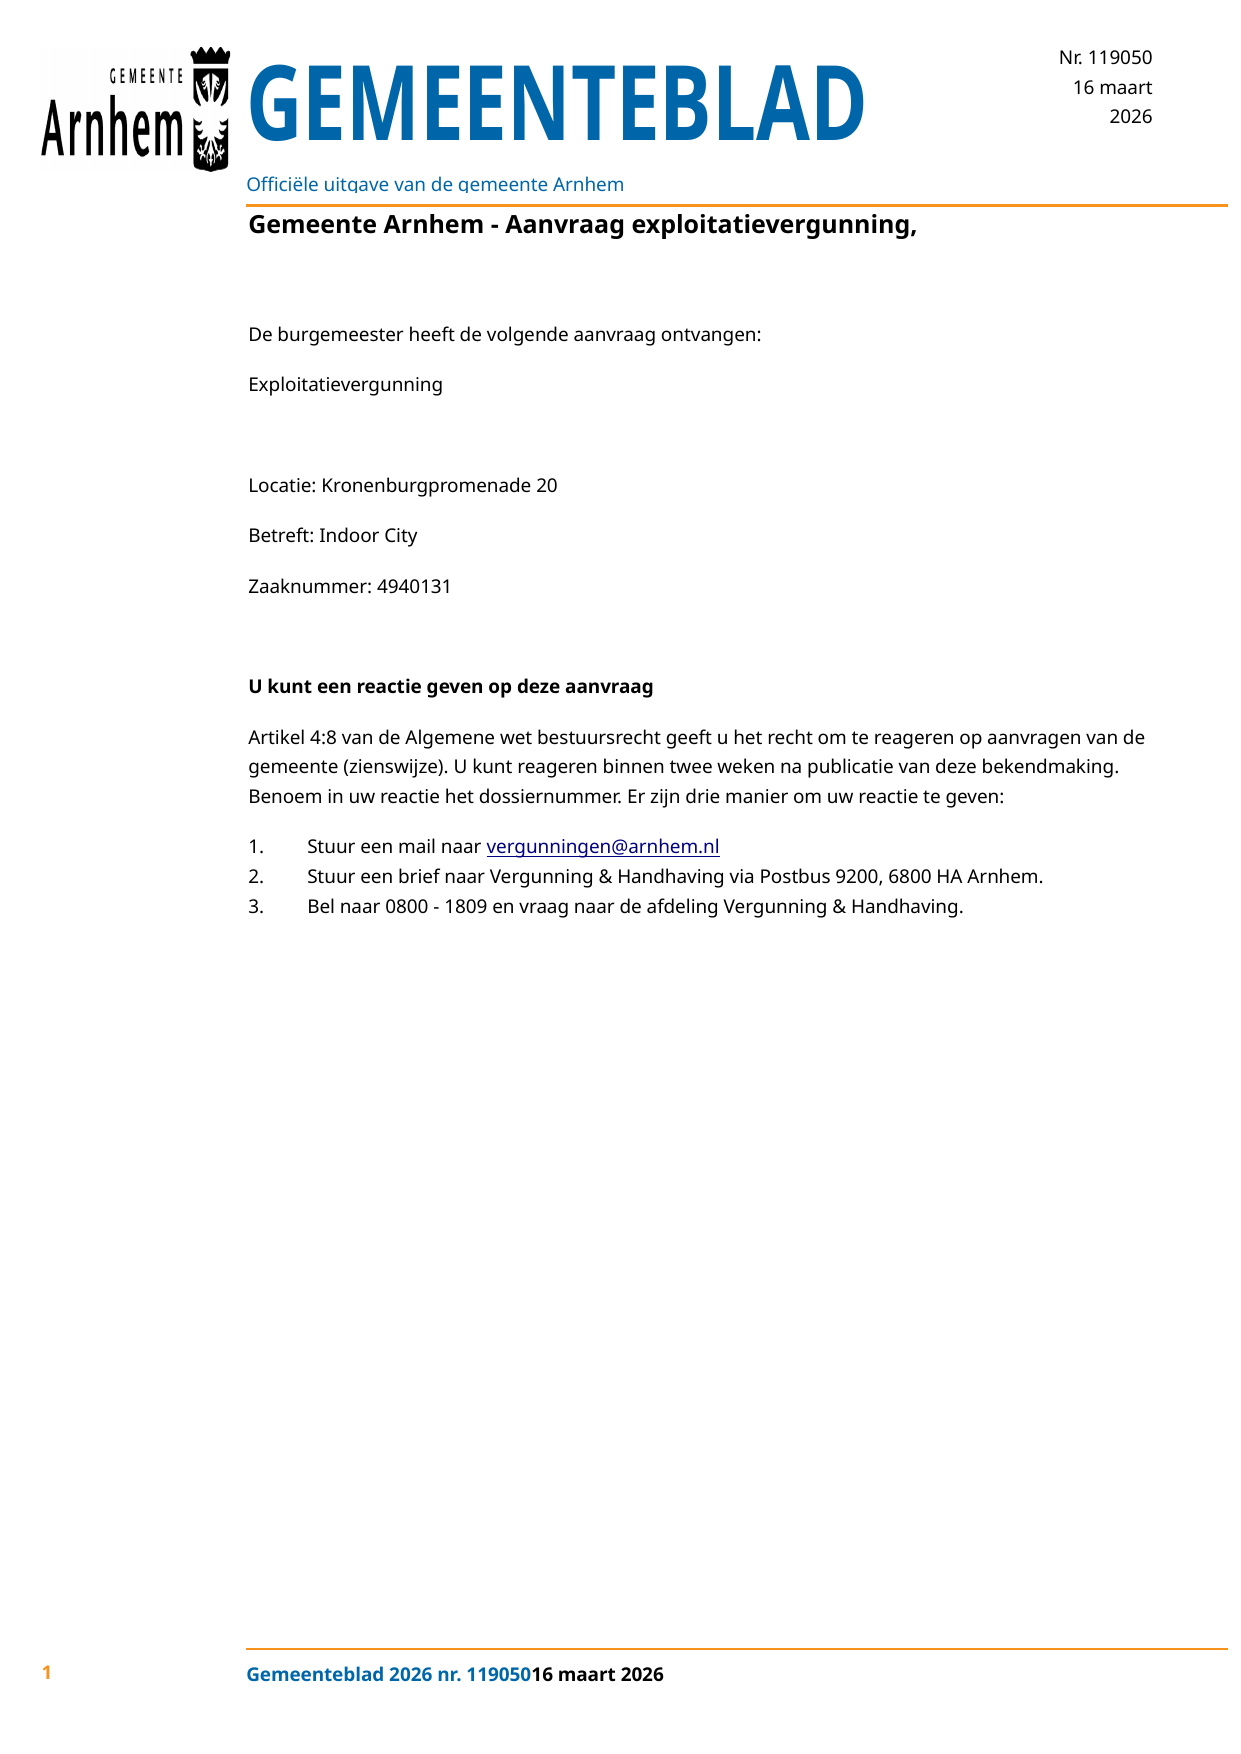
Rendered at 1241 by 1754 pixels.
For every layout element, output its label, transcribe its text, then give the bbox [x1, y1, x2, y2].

text U kunt een reactie geven op deze aanvraag [248, 674, 1152, 699]
text Betreft: Indoor City [248, 522, 1152, 548]
list Bel naar 0800 - 1809 en vraag naar de afdeling Vergunning & Handhaving. [248, 893, 1152, 918]
text Locatie: Kronenburgpromenade 20 [248, 472, 1152, 498]
text Exploitatievergunning [248, 371, 1152, 397]
picture [41, 47, 231, 172]
list Stuur een mail naar vergunningen@arnhem.nl [248, 834, 1152, 859]
text Gemeente Arnhem - Aanvraag exploitatievergunning, [248, 207, 1152, 241]
text Artikel 4:8 van de Algemene wet bestuursrecht geeft u het recht om te reageren op aanvragen van de gemeente (zienswijze). U kunt reageren binnen twee weken na publicatie van deze bekendmaking. Benoem in uw reactie het dossiernummer. Er zijn drie manier om uw reactie te geven: [248, 724, 1152, 809]
text Zaaknummer: 4940131 [248, 573, 1152, 598]
text De burgemeester heeft de volgende aanvraag ontvangen: [248, 321, 1152, 346]
list Stuur een brief naar Vergunning & Handhaving via Postbus 9200, 6800 HA Arnhem. [248, 863, 1152, 889]
